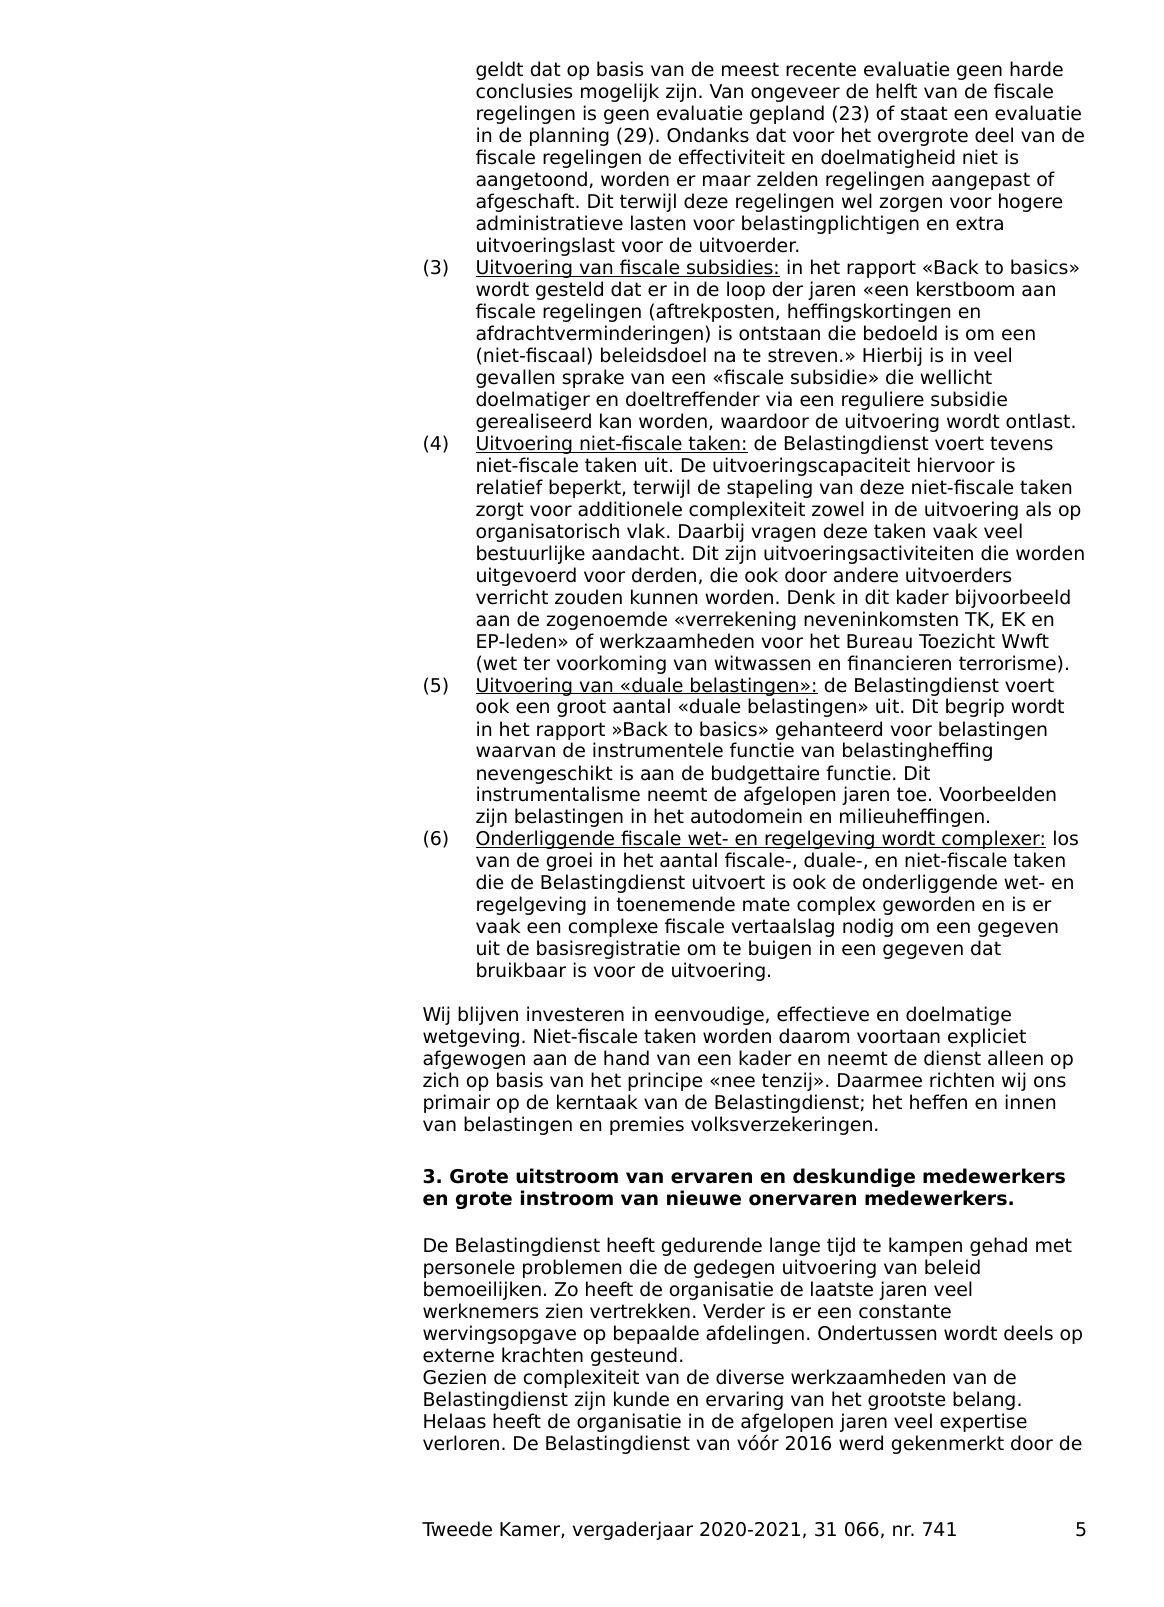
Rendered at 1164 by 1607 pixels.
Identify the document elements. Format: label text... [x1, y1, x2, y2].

text (5) Uitvoering van «duale belastingen»: de Belastingdienst voert ook een groot aantal «duale belastingen» uit. Dit begrip wordt in het rapport »Back to basics» gehanteerd voor belastingen waarvan de instrumentele functie van belastingheffing nevengeschikt is aan de budgettaire functie. Dit instrumentalisme neemt de afgelopen jaren toe. Voorbeelden zijn belastingen in het autodomein en milieuheffingen. [422, 674, 1087, 828]
text Gezien de complexiteit van de diverse werkzaamheden van de Belastingdienst zijn kunde en ervaring van het grootste belang. Helaas heeft de organisatie in de afgelopen jaren veel expertise verloren. De Belastingdienst van vóór 2016 werd gekenmerkt door de [422, 1367, 1087, 1455]
text Wij blijven investeren in eenvoudige, effectieve en doelmatige wetgeving. Niet-fiscale taken worden daarom voortaan expliciet afgewogen aan de hand van een kader en neemt de dienst alleen op zich op basis van het principe «nee tenzij». Daarmee richten wij ons primair op de kerntaak van de Belastingdienst; het heffen en innen van belastingen en premies volksverzekeringen. [422, 1004, 1087, 1136]
text (4) Uitvoering niet-fiscale taken: de Belastingdienst voert tevens niet-fiscale taken uit. De uitvoeringscapaciteit hiervoor is relatief beperkt, terwijl de stapeling van deze niet-fiscale taken zorgt voor additionele complexiteit zowel in de uitvoering als op organisatorisch vlak. Daarbij vragen deze taken vaak veel bestuurlijke aandacht. Dit zijn uitvoeringsactiviteiten die worden uitgevoerd voor derden, die ook door andere uitvoerders verricht zouden kunnen worden. Denk in dit kader bijvoorbeeld aan de zogenoemde «verrekening neveninkomsten TK, EK en EP-leden» of werkzaamheden voor het Bureau Toezicht Wwft (wet ter voorkoming van witwassen en financieren terrorisme). [422, 433, 1087, 674]
subtitle 3. Grote uitstroom van ervaren en deskundige medewerkers en grote instroom van nieuwe onervaren medewerkers. [422, 1166, 1087, 1210]
text geldt dat op basis van de meest recente evaluatie geen harde conclusies mogelijk zijn. Van ongeveer de helft van de fiscale regelingen is geen evaluatie gepland (23) of staat een evaluatie in de planning (29). Ondanks dat voor het overgrote deel van de fiscale regelingen de effectiviteit en doelmatigheid niet is aangetoond, worden er maar zelden regelingen aangepast of afgeschaft. Dit terwijl deze regelingen wel zorgen voor hogere administratieve lasten voor belastingplichtigen en extra uitvoeringslast voor de uitvoerder. [422, 59, 1087, 257]
text (3) Uitvoering van fiscale subsidies: in het rapport «Back to basics» wordt gesteld dat er in de loop der jaren «een kerstboom aan fiscale regelingen (aftrekposten, heffingskortingen en afdrachtverminderingen) is ontstaan die bedoeld is om een (niet-fiscaal) beleidsdoel na te streven.» Hierbij is in veel gevallen sprake van een «fiscale subsidie» die wellicht doelmatiger en doeltreffender via een reguliere subsidie gerealiseerd kan worden, waardoor de uitvoering wordt ontlast. [422, 257, 1087, 433]
text (6) Onderliggende fiscale wet- en regelgeving wordt complexer: los van de groei in het aantal fiscale-, duale-, en niet-fiscale taken die de Belastingdienst uitvoert is ook de onderliggende wet- en regelgeving in toenemende mate complex geworden en is er vaak een complexe fiscale vertaalslag nodig om een gegeven uit de basisregistratie om te buigen in een gegeven dat bruikbaar is voor de uitvoering. [422, 828, 1087, 982]
text De Belastingdienst heeft gedurende lange tijd te kampen gehad met personele problemen die de gedegen uitvoering van beleid bemoeilijken. Zo heeft de organisatie de laatste jaren veel werknemers zien vertrekken. Verder is er een constante wervingsopgave op bepaalde afdelingen. Ondertussen wordt deels op externe krachten gesteund. [422, 1235, 1087, 1367]
